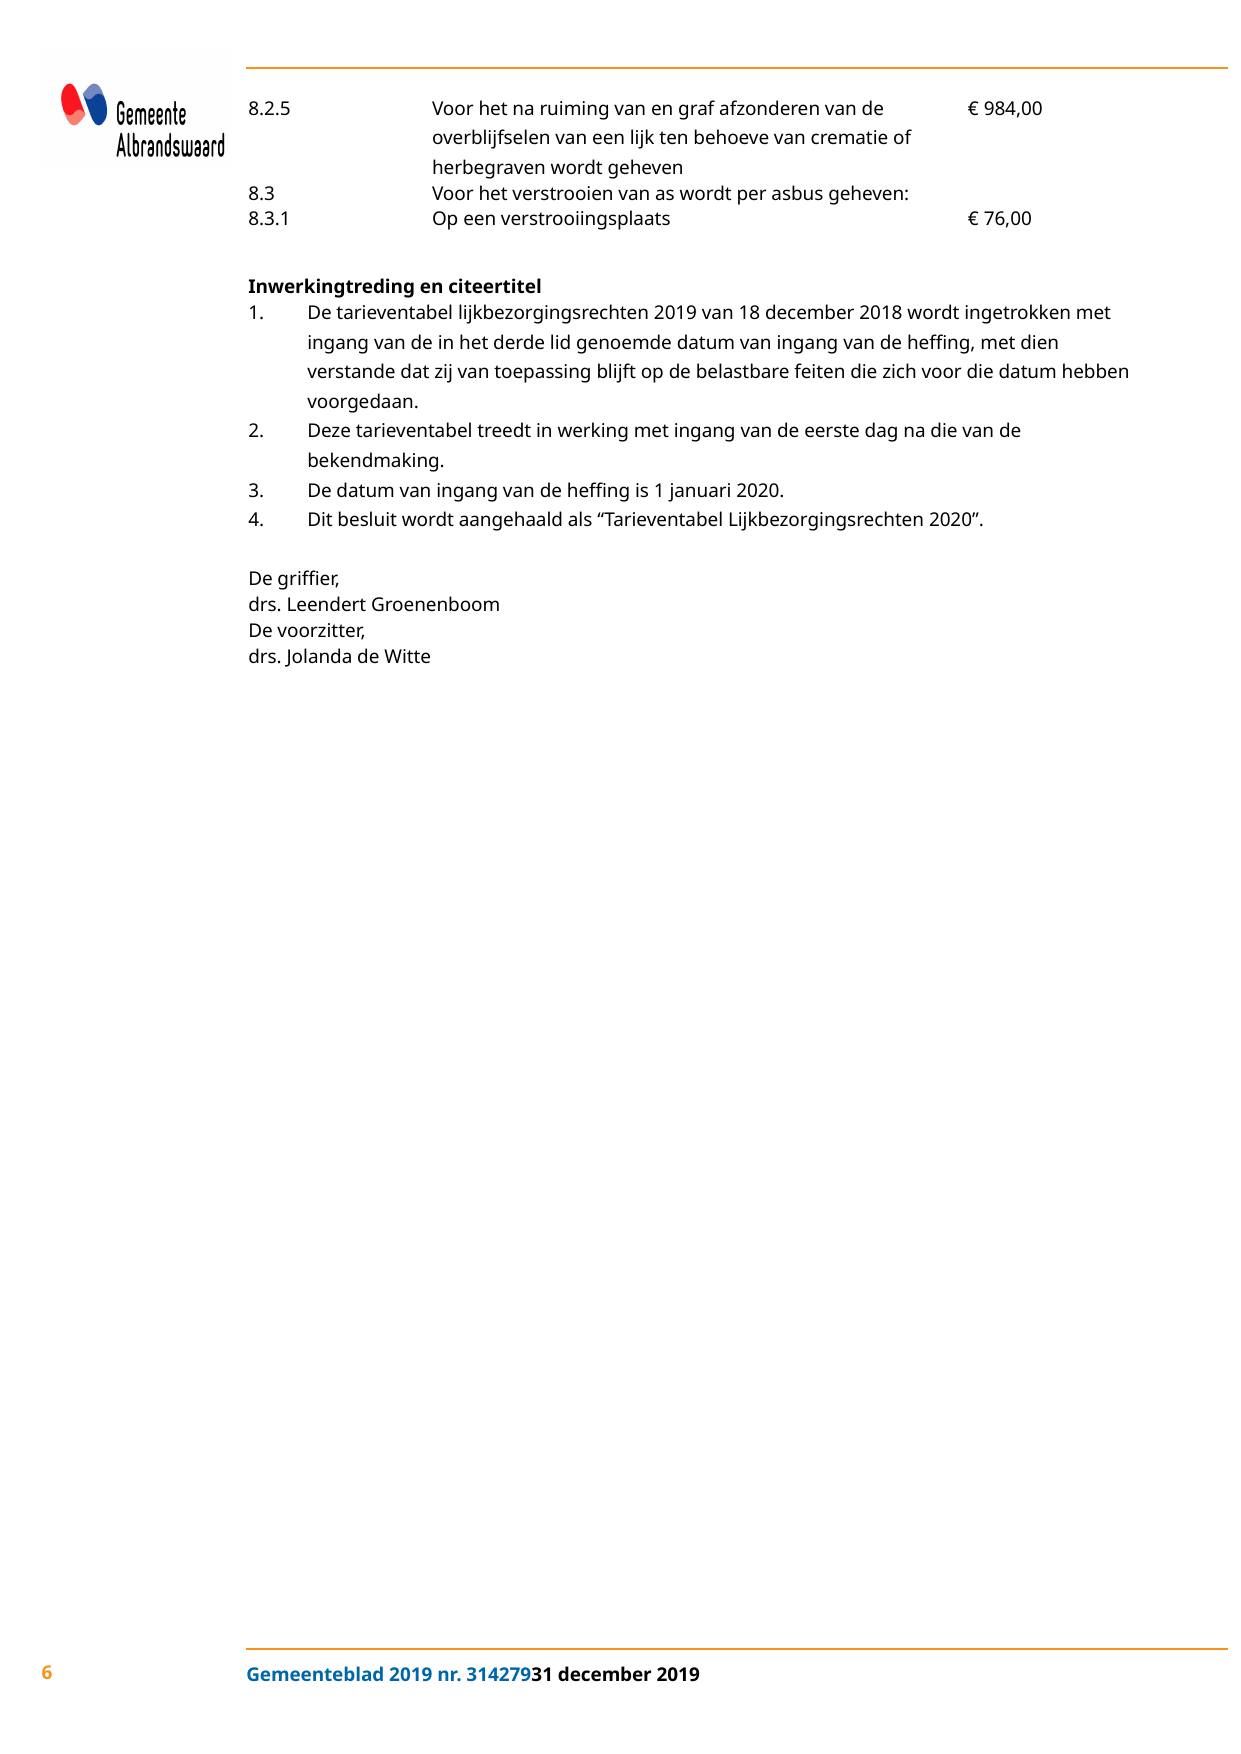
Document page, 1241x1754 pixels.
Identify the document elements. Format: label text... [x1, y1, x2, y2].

table_cell [248, 231, 432, 257]
text De voorzitter, [248, 617, 1152, 643]
text drs. Leendert Groenenboom [248, 591, 1152, 617]
table_cell Op een verstrooiingsplaats [432, 205, 968, 231]
table_cell [968, 231, 1152, 257]
text De griffier, [248, 566, 1152, 591]
table_cell € 76,00 [968, 205, 1152, 231]
table_cell € 984,00 [968, 95, 1152, 180]
table_cell [968, 180, 1152, 205]
table_cell Voor het verstrooien van as wordt per asbus geheven: [432, 180, 968, 205]
table_cell 8.3 [248, 180, 432, 205]
table_cell Voor het na ruiming van en graf afzonderen van de overblijfselen van een lijk ten behoeve van crematie of herbegraven wordt geheven [432, 95, 968, 180]
list De tarieventabel lijkbezorgingsrechten 2019 van 18 december 2018 wordt ingetrokken met ingang van de in het derde lid genoemde datum van ingang van de heffing, met dien verstande dat zij van toepassing blijft op de belastbare feiten die zich voor die datum hebben voorgedaan. [248, 299, 1152, 414]
table_cell 8.3.1 [248, 205, 432, 231]
list De datum van ingang van de heffing is 1 januari 2020. [248, 477, 1152, 503]
table_cell [432, 231, 968, 257]
text Inwerkingtreding en citeertitel [248, 274, 1152, 299]
list Deze tarieventabel treedt in werking met ingang van de eerste dag na die van de bekendmaking. [248, 418, 1152, 473]
table_cell 8.2.5 [248, 95, 432, 180]
list Dit besluit wordt aangehaald als “Tarieventabel Lijkbezorgingsrechten 2020”. [248, 506, 1152, 532]
picture [41, 47, 231, 172]
text drs. Jolanda de Witte [248, 643, 1152, 668]
